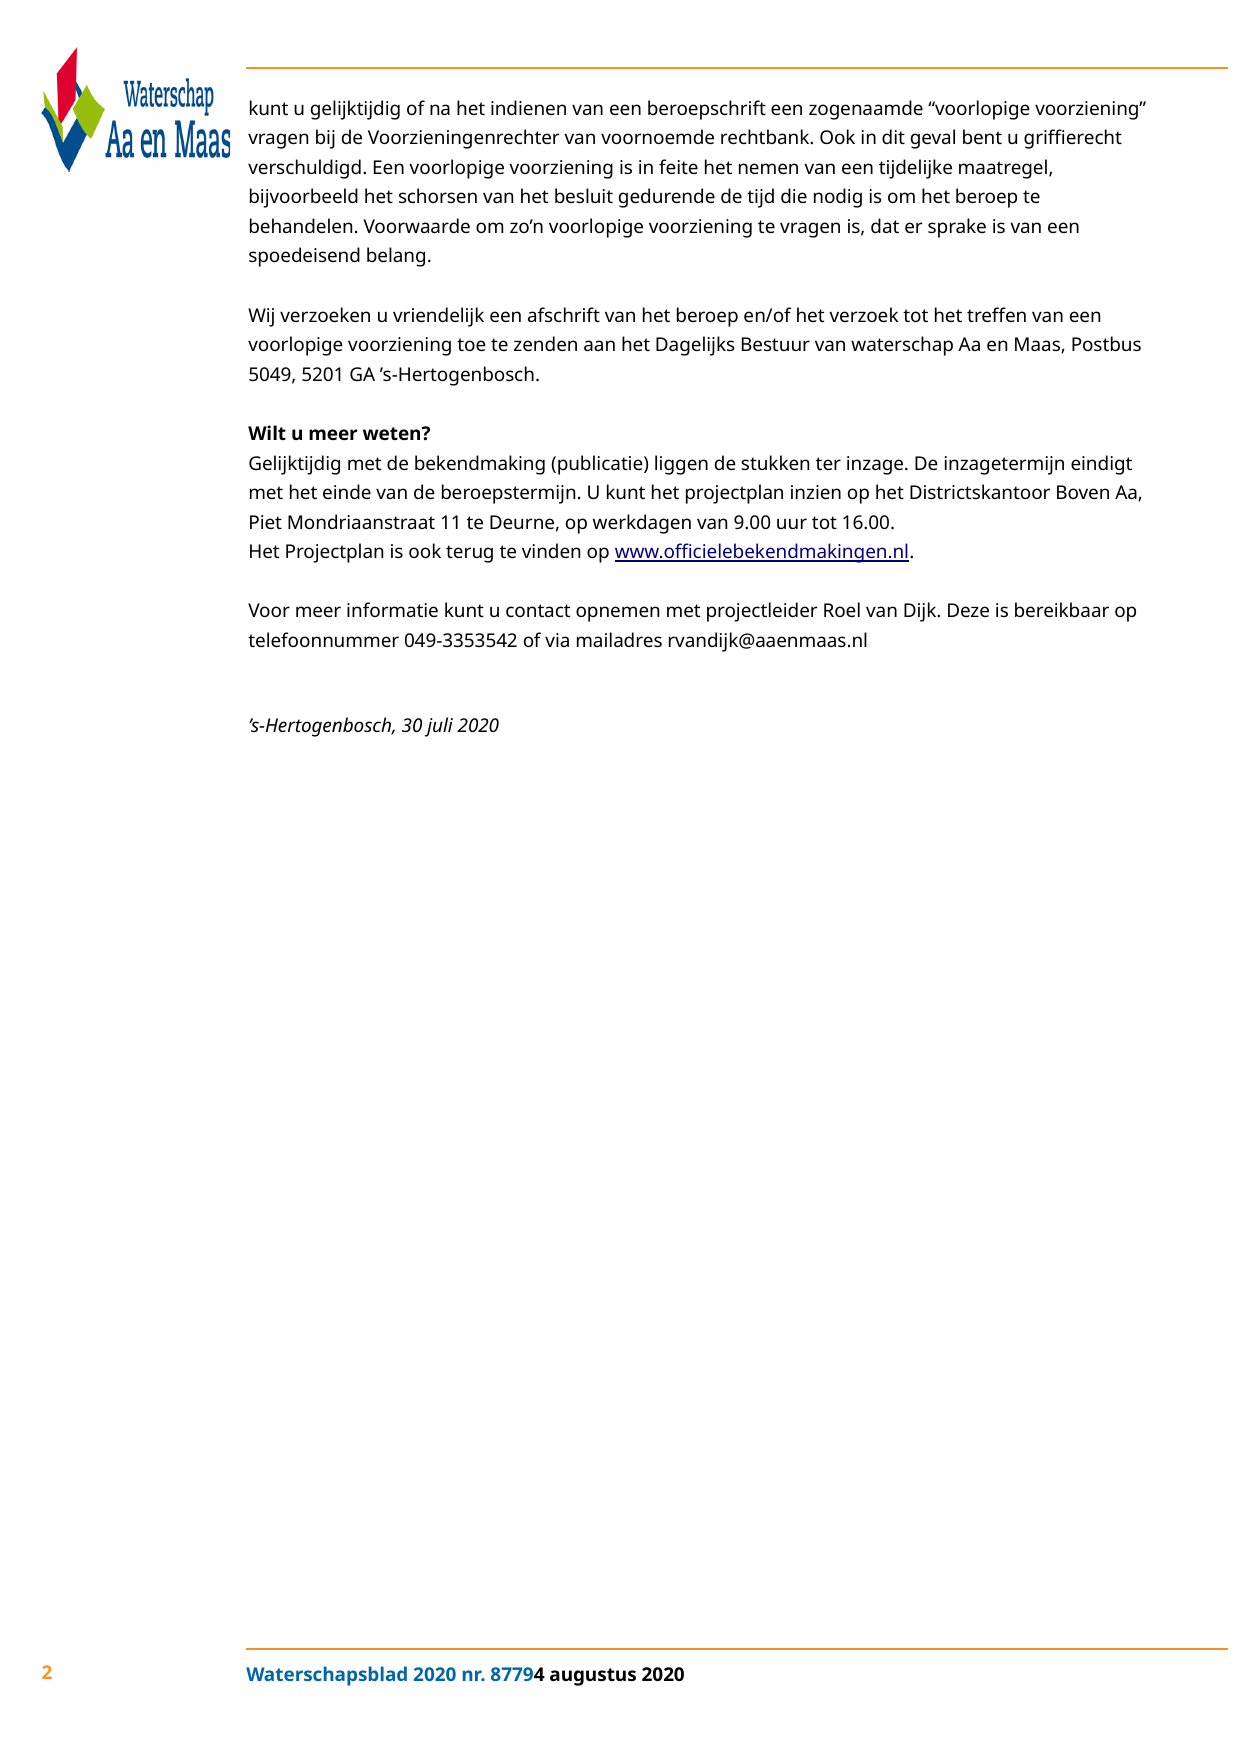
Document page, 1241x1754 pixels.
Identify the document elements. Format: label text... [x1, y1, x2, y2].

text ’s-Hertogenbosch, 30 juli 2020 [248, 712, 1152, 738]
text Voor meer informatie kunt u contact opnemen met projectleider Roel van Dijk. Deze is bereikbaar op telefoonnummer 049-3353542 of via mailadres rvandijk@aaenmaas.nl [248, 598, 1152, 653]
text Het Projectplan is ook terug te vinden op www.officielebekendmakingen.nl. [248, 538, 1152, 564]
picture [41, 47, 231, 172]
text Wij verzoeken u vriendelijk een afschrift van het beroep en/of het verzoek tot het treffen van een voorlopige voorziening toe te zenden aan het Dagelijks Bestuur van waterschap Aa en Maas, Postbus 5049, 5201 GA ’s-Hertogenbosch. [248, 302, 1152, 387]
text kunt u gelijktijdig of na het indienen van een beroepschrift een zogenaamde “voorlopige voorziening” vragen bij de Voorzieningenrechter van voornoemde rechtbank. Ook in dit geval bent u griffierecht verschuldigd. Een voorlopige voorziening is in feite het nemen van een tijdelijke maatregel, bijvoorbeeld het schorsen van het besluit gedurende de tijd die nodig is om het beroep te behandelen. Voorwaarde om zo’n voorlopige voorziening te vragen is, dat er sprake is van een spoedeisend belang. [248, 95, 1152, 268]
text Gelijktijdig met de bekendmaking (publicatie) liggen de stukken ter inzage. De inzagetermijn eindigt met het einde van de beroepstermijn. U kunt het projectplan inzien op het Districtskantoor Boven Aa, Piet Mondriaanstraat 11 te Deurne, op werkdagen van 9.00 uur tot 16.00. [248, 450, 1152, 535]
text Wilt u meer weten? [248, 420, 1152, 446]
